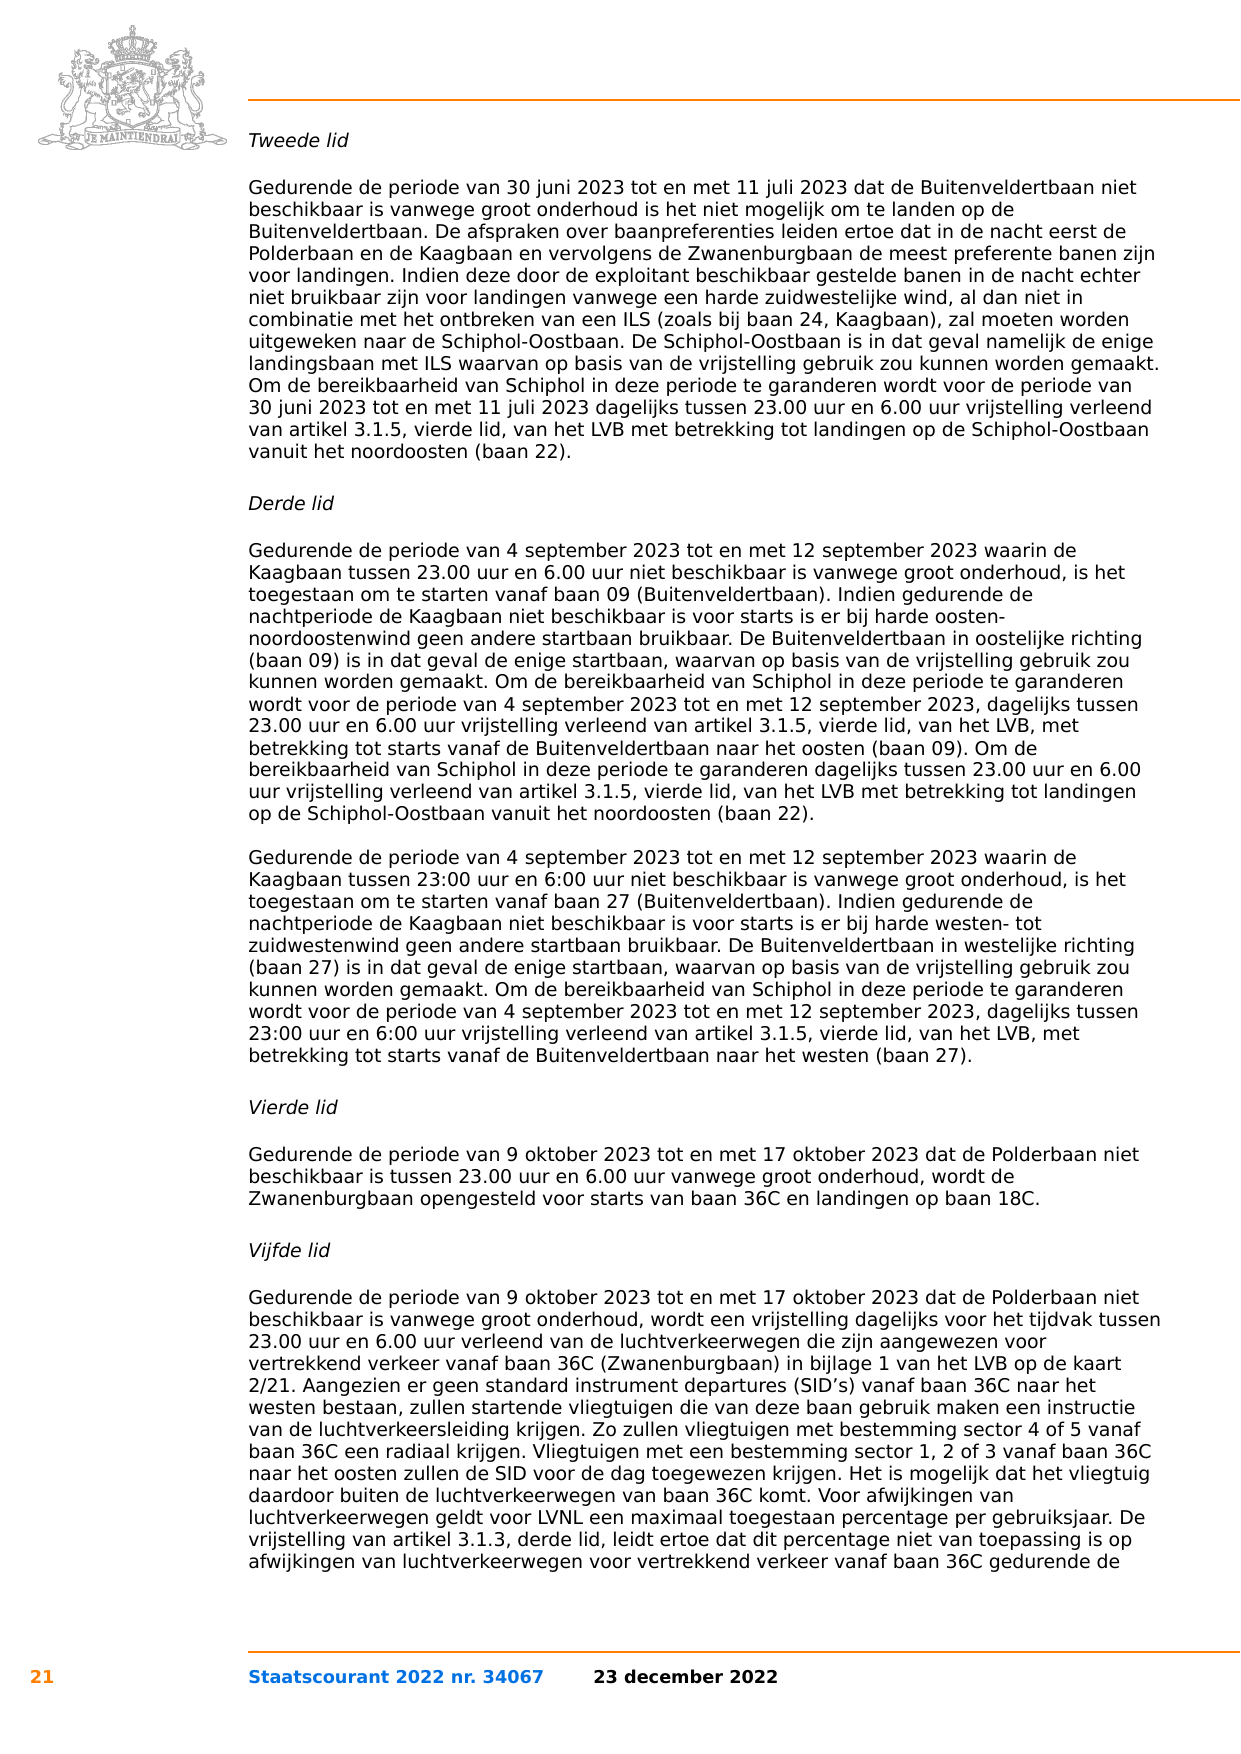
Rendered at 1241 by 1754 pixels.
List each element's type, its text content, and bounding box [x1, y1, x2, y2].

picture [38, 25, 227, 150]
subtitle Tweede lid [248, 130, 1163, 152]
text Gedurende de periode van 9 oktober 2023 tot en met 17 oktober 2023 dat de Polderbaan niet beschikbaar is vanwege groot onderhoud, wordt een vrijstelling dagelijks voor het tijdvak tussen 23.00 uur en 6.00 uur verleend van de luchtverkeerwegen die zijn aangewezen voor vertrekkend verkeer vanaf baan 36C (Zwanenburgbaan) in bijlage 1 van het LVB op de kaart 2/21. Aangezien er geen standard instrument departures (SID’s) vanaf baan 36C naar het westen bestaan, zullen startende vliegtuigen die van deze baan gebruik maken een instructie van de luchtverkeersleiding krijgen. Zo zullen vliegtuigen met bestemming sector 4 of 5 vanaf baan 36C een radiaal krijgen. Vliegtuigen met een bestemming sector 1, 2 of 3 vanaf baan 36C naar het oosten zullen de SID voor de dag toegewezen krijgen. Het is mogelijk dat het vliegtuig daardoor buiten de luchtverkeerwegen van baan 36C komt. Voor afwijkingen van luchtverkeerwegen geldt voor LVNL een maximaal toegestaan percentage per gebruiksjaar. De vrijstelling van artikel 3.1.3, derde lid, leidt ertoe dat dit percentage niet van toepassing is op afwijkingen van luchtverkeerwegen voor vertrekkend verkeer vanaf baan 36C gedurende de [248, 1287, 1163, 1573]
subtitle Vierde lid [248, 1097, 1163, 1119]
text Gedurende de periode van 9 oktober 2023 tot en met 17 oktober 2023 dat de Polderbaan niet beschikbaar is tussen 23.00 uur en 6.00 uur vanwege groot onderhoud, wordt de Zwanenburgbaan opengesteld voor starts van baan 36C en landingen op baan 18C. [248, 1144, 1163, 1210]
text Gedurende de periode van 4 september 2023 tot en met 12 september 2023 waarin de Kaagbaan tussen 23:00 uur en 6:00 uur niet beschikbaar is vanwege groot onderhoud, is het toegestaan om te starten vanaf baan 27 (Buitenveldertbaan). Indien gedurende de nachtperiode de Kaagbaan niet beschikbaar is voor starts is er bij harde westen- tot zuidwestenwind geen andere startbaan bruikbaar. De Buitenveldertbaan in westelijke richting (baan 27) is in dat geval de enige startbaan, waarvan op basis van de vrijstelling gebruik zou kunnen worden gemaakt. Om de bereikbaarheid van Schiphol in deze periode te garanderen wordt voor de periode van 4 september 2023 tot en met 12 september 2023, dagelijks tussen 23:00 uur en 6:00 uur vrijstelling verleend van artikel 3.1.5, vierde lid, van het LVB, met betrekking tot starts vanaf de Buitenveldertbaan naar het westen (baan 27). [248, 847, 1163, 1067]
text Gedurende de periode van 4 september 2023 tot en met 12 september 2023 waarin de Kaagbaan tussen 23.00 uur en 6.00 uur niet beschikbaar is vanwege groot onderhoud, is het toegestaan om te starten vanaf baan 09 (Buitenveldertbaan). Indien gedurende de nachtperiode de Kaagbaan niet beschikbaar is voor starts is er bij harde oosten-noordoostenwind geen andere startbaan bruikbaar. De Buitenveldertbaan in oostelijke richting (baan 09) is in dat geval de enige startbaan, waarvan op basis van de vrijstelling gebruik zou kunnen worden gemaakt. Om de bereikbaarheid van Schiphol in deze periode te garanderen wordt voor de periode van 4 september 2023 tot en met 12 september 2023, dagelijks tussen 23.00 uur en 6.00 uur vrijstelling verleend van artikel 3.1.5, vierde lid, van het LVB, met betrekking tot starts vanaf de Buitenveldertbaan naar het oosten (baan 09). Om de bereikbaarheid van Schiphol in deze periode te garanderen dagelijks tussen 23.00 uur en 6.00 uur vrijstelling verleend van artikel 3.1.5, vierde lid, van het LVB met betrekking tot landingen op de Schiphol-Oostbaan vanuit het noordoosten (baan 22). [248, 539, 1163, 825]
subtitle Derde lid [248, 493, 1163, 514]
text Gedurende de periode van 30 juni 2023 tot en met 11 juli 2023 dat de Buitenveldertbaan niet beschikbaar is vanwege groot onderhoud is het niet mogelijk om te landen op de Buitenveldertbaan. De afspraken over baanpreferenties leiden ertoe dat in de nacht eerst de Polderbaan en de Kaagbaan en vervolgens de Zwanenburgbaan de meest preferente banen zijn voor landingen. Indien deze door de exploitant beschikbaar gestelde banen in de nacht echter niet bruikbaar zijn voor landingen vanwege een harde zuidwestelijke wind, al dan niet in combinatie met het ontbreken van een ILS (zoals bij baan 24, Kaagbaan), zal moeten worden uitgeweken naar de Schiphol-Oostbaan. De Schiphol-Oostbaan is in dat geval namelijk de enige landingsbaan met ILS waarvan op basis van de vrijstelling gebruik zou kunnen worden gemaakt. Om de bereikbaarheid van Schiphol in deze periode te garanderen wordt voor de periode van 30 juni 2023 tot en met 11 juli 2023 dagelijks tussen 23.00 uur en 6.00 uur vrijstelling verleend van artikel 3.1.5, vierde lid, van het LVB met betrekking tot landingen op de Schiphol-Oostbaan vanuit het noordoosten (baan 22). [248, 177, 1163, 463]
subtitle Vijfde lid [248, 1240, 1163, 1262]
